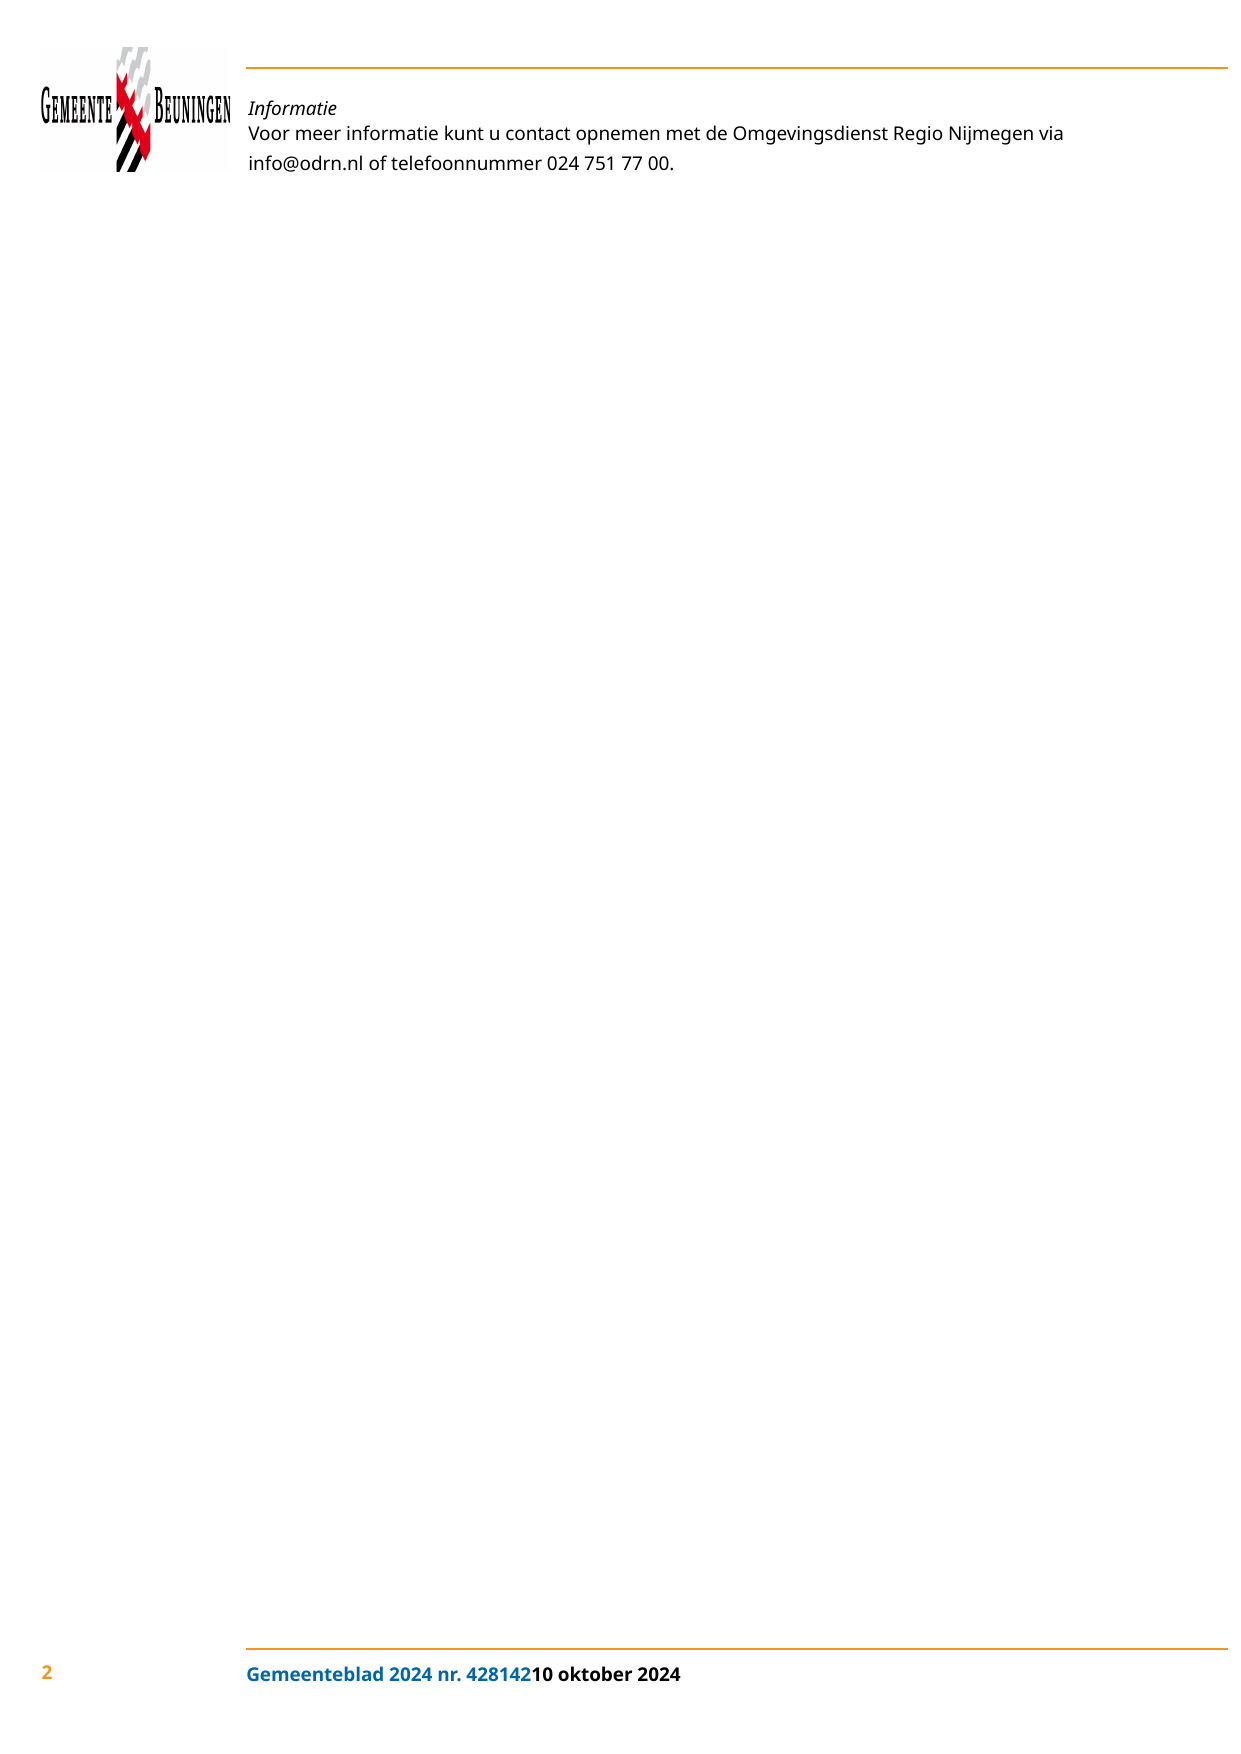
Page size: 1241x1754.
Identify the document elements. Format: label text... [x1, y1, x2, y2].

text Voor meer informatie kunt u contact opnemen met de Omgevingsdienst Regio Nijmegen via info@odrn.nl of telefoonnummer 024 751 77 00. [248, 121, 1152, 176]
text Informatie [248, 95, 1152, 121]
picture [41, 47, 231, 172]
